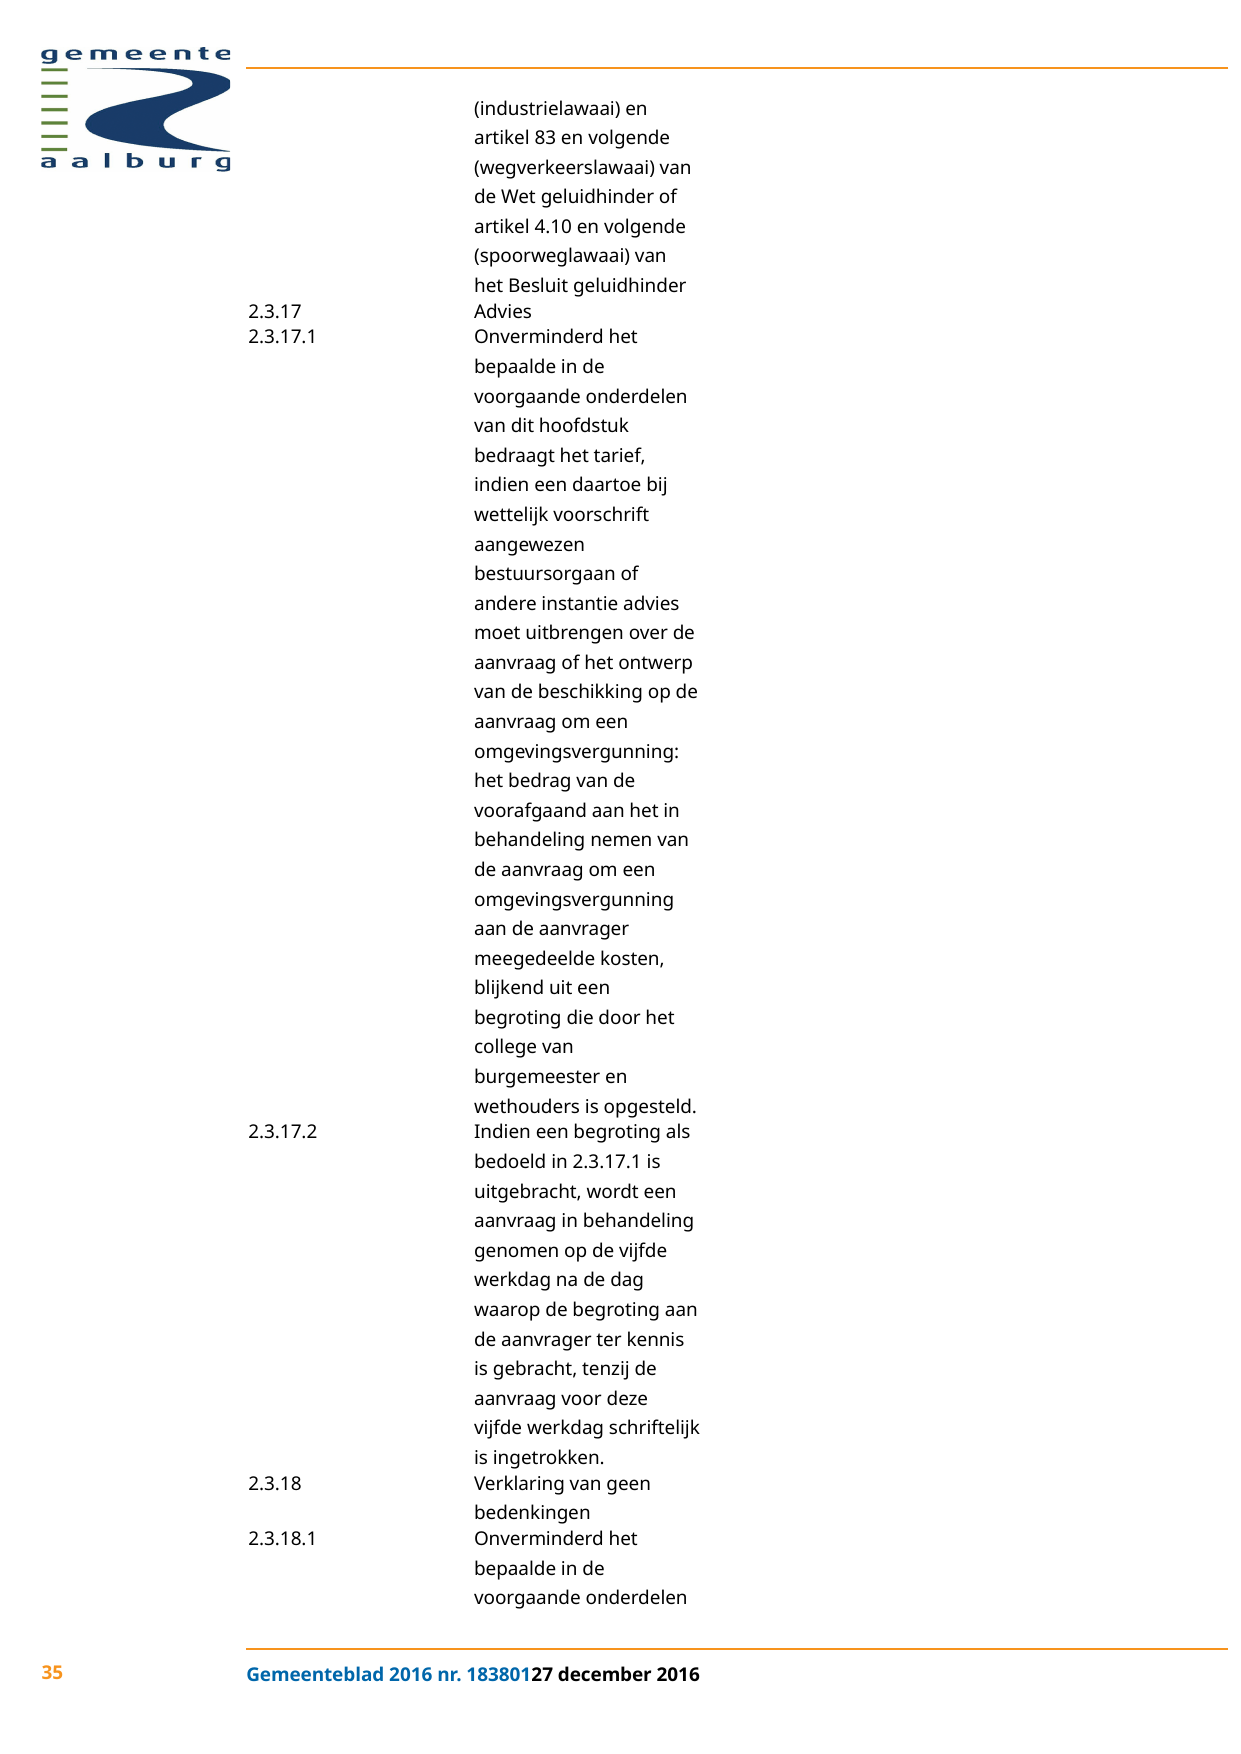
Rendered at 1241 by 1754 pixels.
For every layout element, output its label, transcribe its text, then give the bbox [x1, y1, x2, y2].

table_cell Indien een begroting als bedoeld in 2.3.17.1 is uitgebracht, wordt een aanvraag in behandeling genomen op de vijfde werkdag na de dag waarop de begroting aan de aanvrager ter kennis is gebracht, tenzij de aanvraag voor deze vijfde werkdag schriftelijk is ingetrokken. [474, 1119, 700, 1470]
table_cell 2.3.17.2 [248, 1119, 474, 1470]
table_cell 2.3.18 [248, 1470, 474, 1525]
table_cell 2.3.17.1 [248, 324, 474, 1119]
picture [41, 47, 231, 172]
table_cell [700, 95, 926, 298]
table_cell (industrielawaai) en artikel 83 en volgende (wegverkeerslawaai) van de Wet geluidhinder of artikel 4.10 en volgende (spoorweglawaai) van het Besluit geluidhinder [474, 95, 700, 298]
table_cell Onverminderd het bepaalde in de voorgaande onderdelen [474, 1525, 700, 1610]
table_cell Onverminderd het bepaalde in de voorgaande onderdelen van dit hoofdstuk bedraagt het tarief, indien een daartoe bij wettelijk voorschrift aangewezen bestuursorgaan of andere instantie advies moet uitbrengen over de aanvraag of het ontwerp van de beschikking op de aanvraag om een omgevingsvergunning: het bedrag van de voorafgaand aan het in behandeling nemen van de aanvraag om een omgevingsvergunning aan de aanvrager meegedeelde kosten, blijkend uit een begroting die door het college van burgemeester en wethouders is opgesteld. [474, 324, 700, 1119]
table_cell [248, 95, 474, 298]
table_cell 2.3.17 [248, 298, 474, 324]
table_cell Verklaring van geen bedenkingen [474, 1470, 700, 1525]
table_cell Advies [474, 298, 700, 324]
table_cell 2.3.18.1 [248, 1525, 474, 1610]
